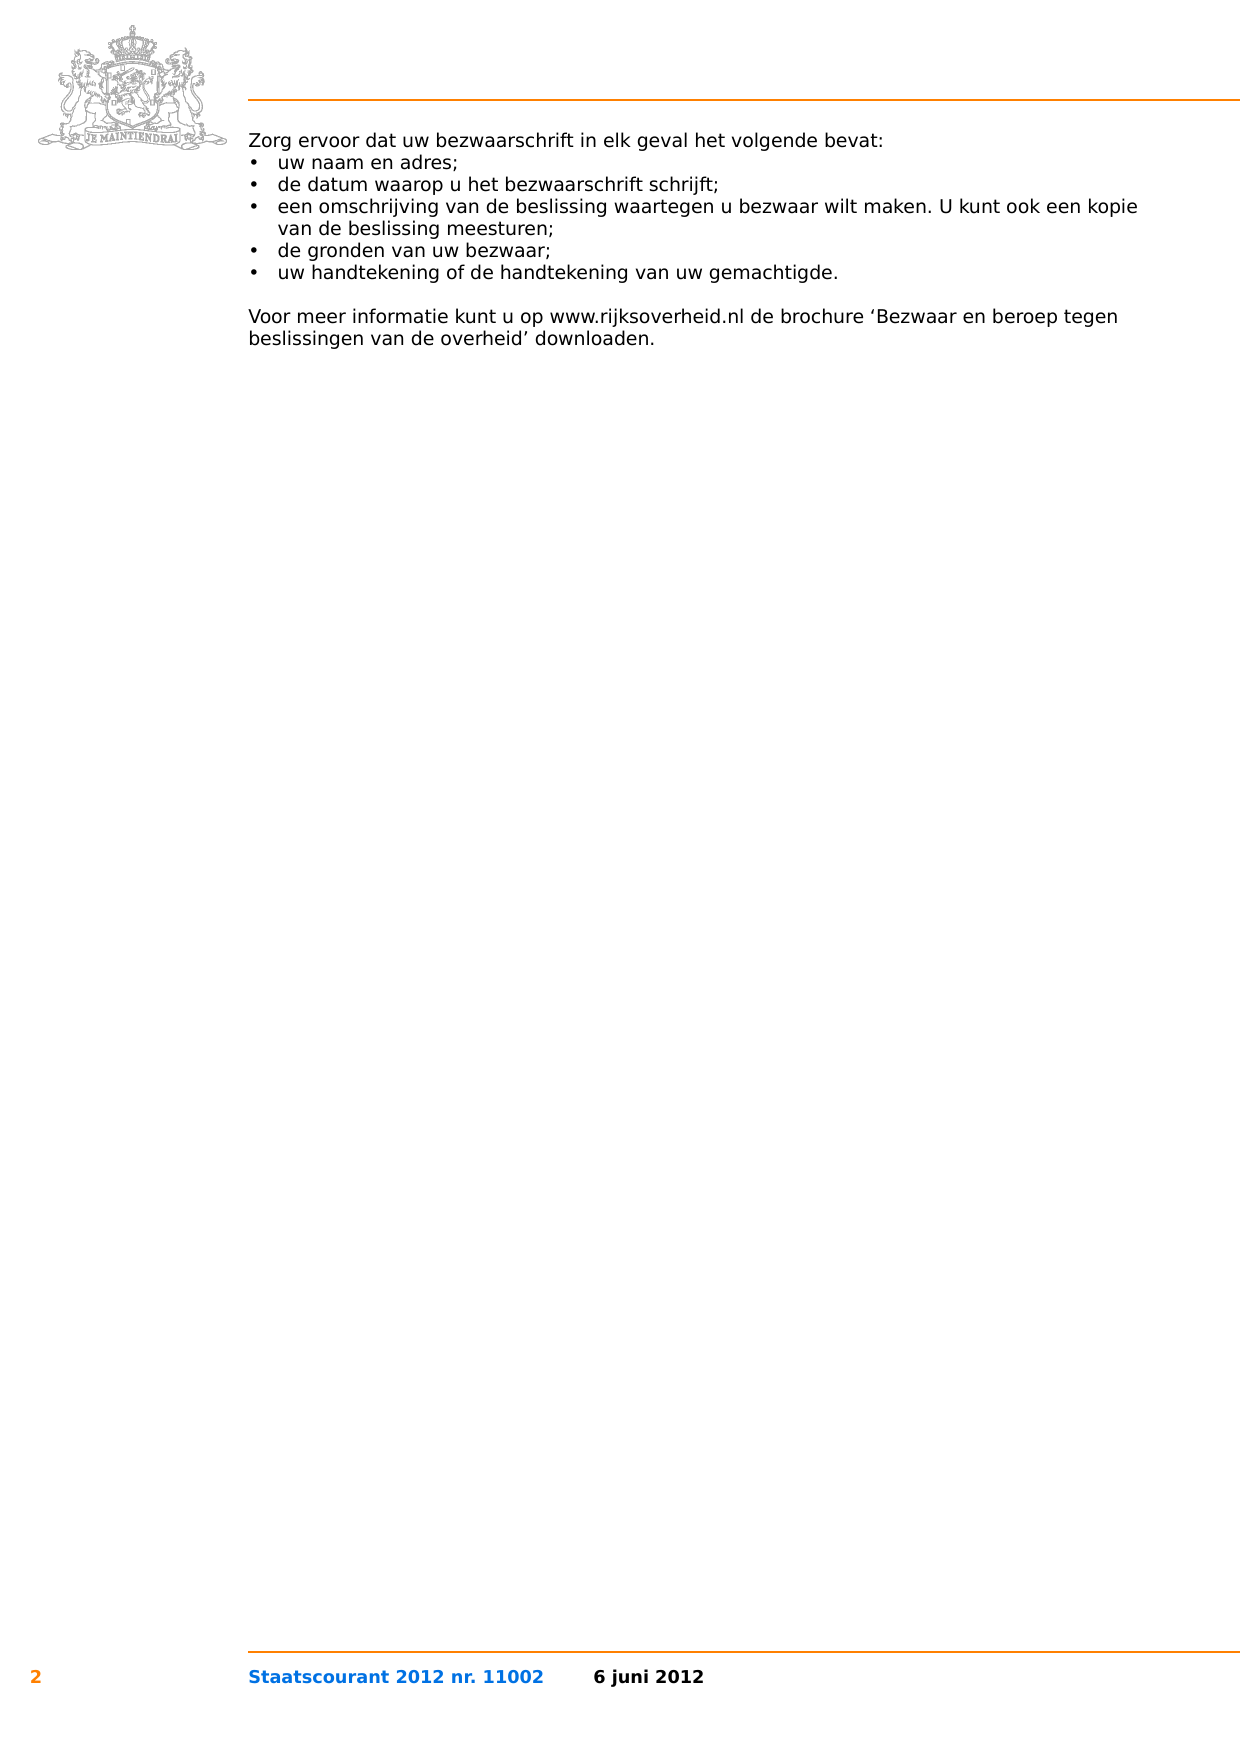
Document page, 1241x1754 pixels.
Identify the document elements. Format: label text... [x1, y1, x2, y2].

text • een omschrijving van de beslissing waartegen u bezwaar wilt maken. U kunt ook een kopie van de beslissing meesturen; [248, 196, 1163, 240]
picture [38, 25, 227, 150]
text • uw handtekening of de handtekening van uw gemachtigde. [248, 262, 1163, 284]
text • de datum waarop u het bezwaarschrift schrijft; [248, 174, 1163, 196]
text Voor meer informatie kunt u op www.rijksoverheid.nl de brochure ‘Bezwaar en beroep tegen beslissingen van de overheid’ downloaden. [248, 306, 1163, 349]
text • uw naam en adres; [248, 152, 1163, 174]
text • de gronden van uw bezwaar; [248, 240, 1163, 262]
text Zorg ervoor dat uw bezwaarschrift in elk geval het volgende bevat: [248, 130, 1163, 152]
